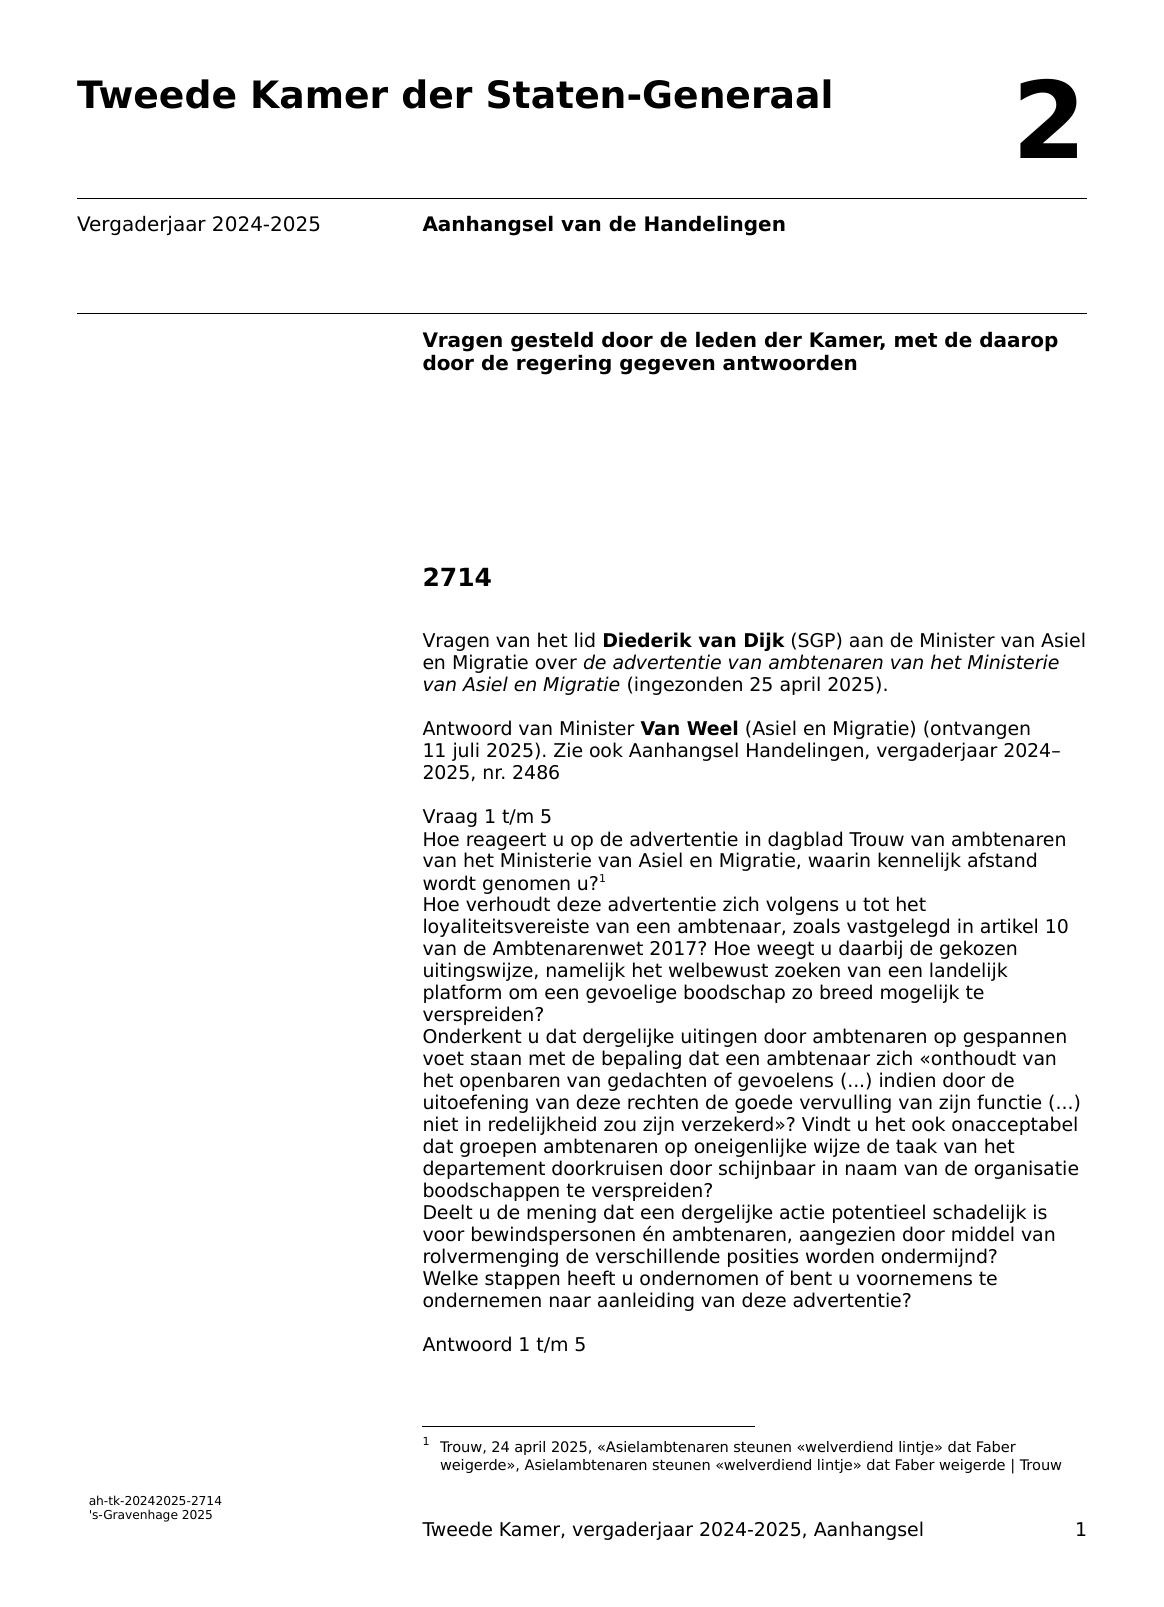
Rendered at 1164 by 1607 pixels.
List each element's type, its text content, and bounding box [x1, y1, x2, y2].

text Vragen van het lid Diederik van Dijk (SGP) aan de Minister van Asiel en Migratie over de advertentie van ambtenaren van het Ministerie van Asiel en Migratie (ingezonden 25 april 2025). [422, 630, 1087, 696]
table_header 2 [886, 59, 1087, 198]
text Deelt u de mening dat een dergelijke actie potentieel schadelijk is voor bewindspersonen én ambtenaren, aangezien door middel van rolvermenging de verschillende posities worden ondermijnd? [422, 1202, 1087, 1268]
text Trouw, 24 april 2025, «Asielambtenaren steunen «welverdiend lintje» dat Faber weigerde», Asielambtenaren steunen «welverdiend lintje» dat Faber weigerde | Trouw [422, 1435, 1087, 1474]
text Antwoord van Minister Van Weel (Asiel en Migratie) (ontvangen 11 juli 2025). Zie ook Aanhangsel Handelingen, vergaderjaar 2024–2025, nr. 2486 [422, 718, 1087, 784]
text Vraag 1 t/m 5 [422, 806, 1087, 828]
table_cell Vragen gesteld door de leden der Kamer, met de daarop door de regering gegeven antwoorden [422, 314, 1087, 375]
text Hoe verhoudt deze advertentie zich volgens u tot het loyaliteitsvereiste van een ambtenaar, zoals vastgelegd in artikel 10 van de Ambtenarenwet 2017? Hoe weegt u daarbij de gekozen uitingswijze, namelijk het welbewust zoeken van een landelijk platform om een gevoelige boodschap zo breed mogelijk te verspreiden? [422, 894, 1087, 1026]
text Onderkent u dat dergelijke uitingen door ambtenaren op gespannen voet staan met de bepaling dat een ambtenaar zich «onthoudt van het openbaren van gedachten of gevoelens (...) indien door de uitoefening van deze rechten de goede vervulling van zijn functie (...) niet in redelijkheid zou zijn verzekerd»? Vindt u het ook onacceptabel dat groepen ambtenaren op oneigenlijke wijze de taak van het departement doorkruisen door schijnbaar in naam van de organisatie boodschappen te verspreiden? [422, 1026, 1087, 1202]
text Welke stappen heeft u ondernomen of bent u voornemens te ondernemen naar aanleiding van deze advertentie? [422, 1268, 1087, 1312]
text 's-Gravenhage 2025 [88, 1508, 323, 1522]
text ah-tk-20242025-2714 [88, 1494, 323, 1508]
table_header Tweede Kamer der Staten-Generaal [77, 59, 886, 198]
text Hoe reageert u op de advertentie in dagblad Trouw van ambtenaren van het Ministerie van Asiel en Migratie, waarin kennelijk afstand wordt genomen u? [422, 828, 1087, 894]
text 2714 [422, 563, 1087, 592]
table_cell Aanhangsel van de Handelingen [422, 199, 1087, 313]
table_cell [77, 314, 422, 375]
text Antwoord 1 t/m 5 [422, 1334, 1087, 1356]
table_cell Vergaderjaar 2024-2025 [77, 199, 422, 313]
